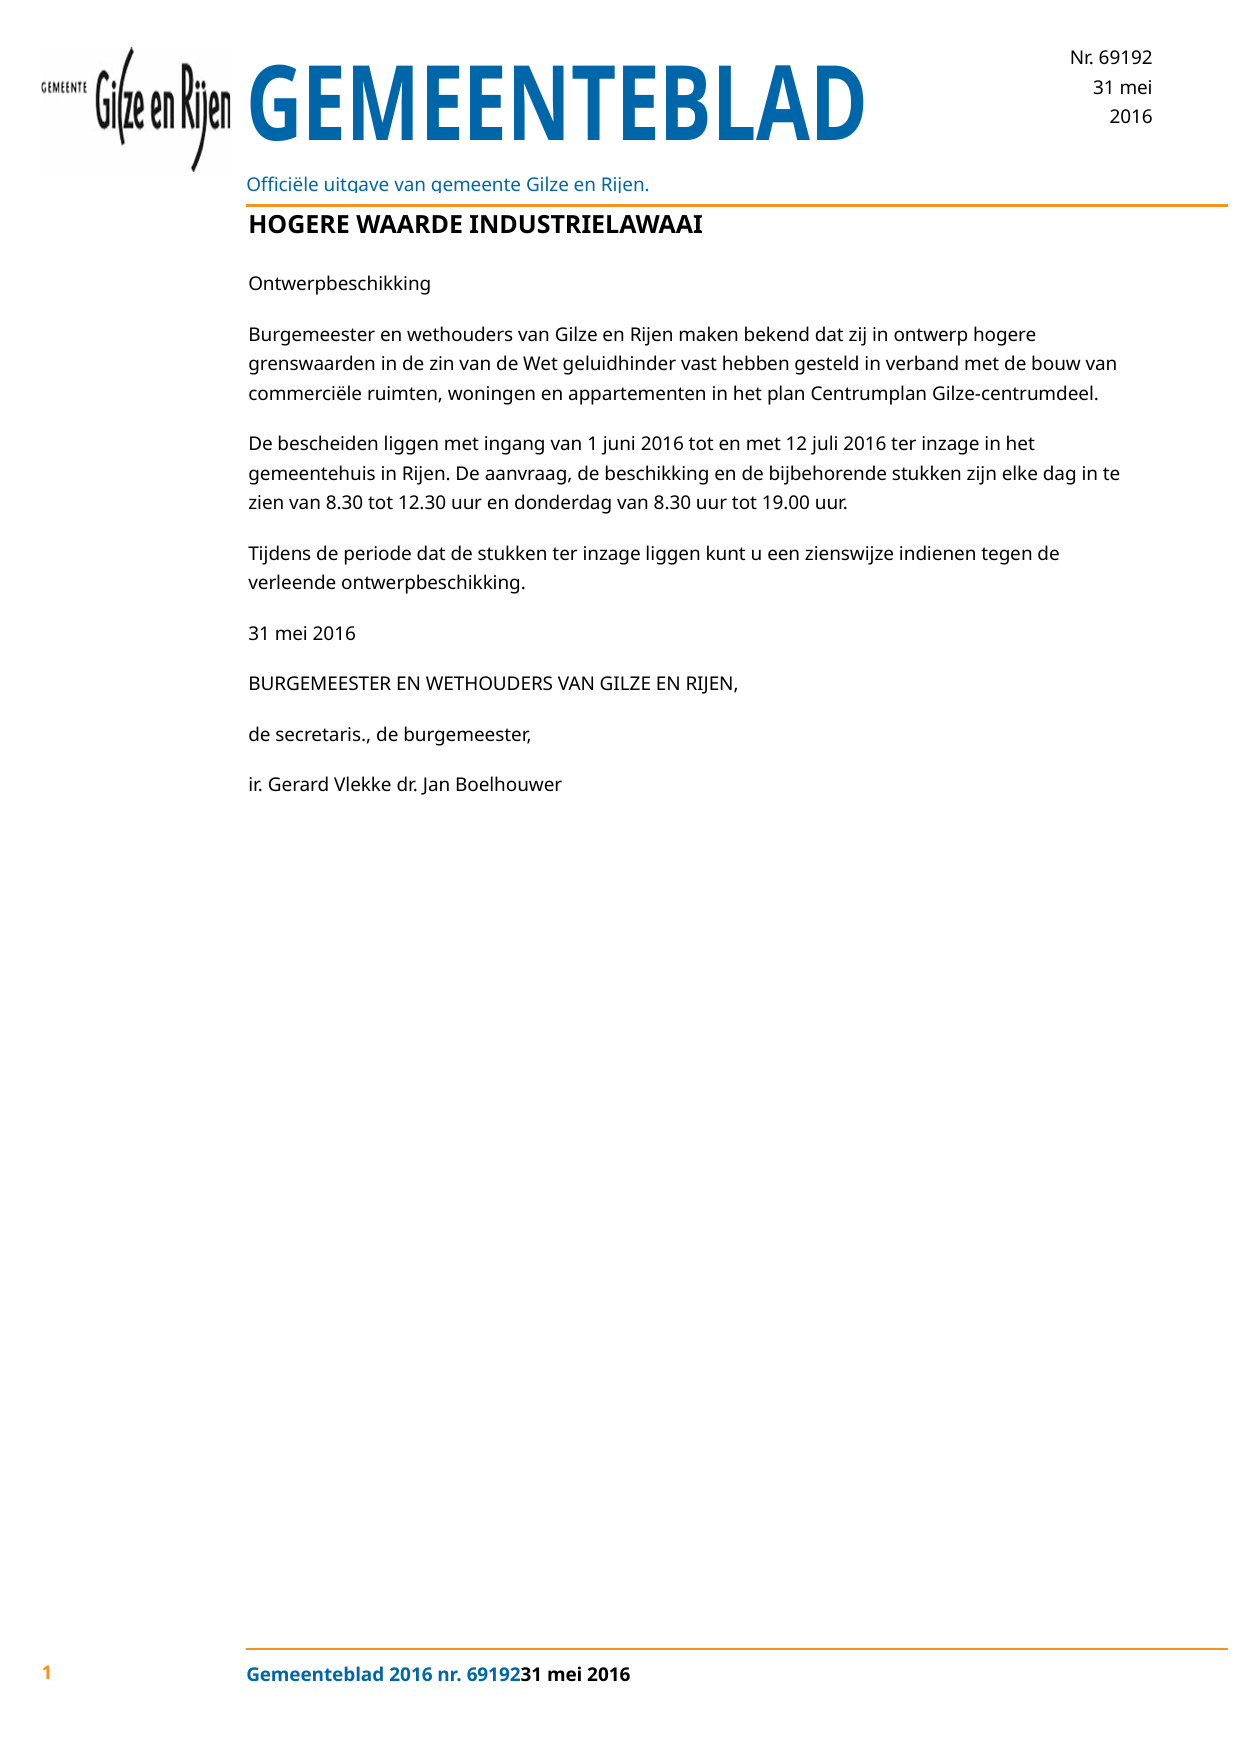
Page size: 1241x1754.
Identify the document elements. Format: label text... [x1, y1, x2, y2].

text de secretaris., de burgemeester, [248, 721, 1152, 746]
text De bescheiden liggen met ingang van 1 juni 2016 tot en met 12 juli 2016 ter inzage in het gemeentehuis in Rijen. De aanvraag, de beschikking en de bijbehorende stukken zijn elke dag in te zien van 8.30 tot 12.30 uur en donderdag van 8.30 uur tot 19.00 uur. [248, 430, 1152, 515]
text Tijdens de periode dat de stukken ter inzage liggen kunt u een zienswijze indienen tegen de verleende ontwerpbeschikking. [248, 540, 1152, 595]
text HOGERE WAARDE INDUSTRIELAWAAI [248, 207, 1152, 241]
text Burgemeester en wethouders van Gilze en Rijen maken bekend dat zij in ontwerp hogere grenswaarden in de zin van de Wet geluidhinder vast hebben gesteld in verband met de bouw van commerciële ruimten, woningen en appartementen in het plan Centrumplan Gilze-centrumdeel. [248, 321, 1152, 406]
text BURGEMEESTER EN WETHOUDERS VAN GILZE EN RIJEN, [248, 670, 1152, 696]
picture [41, 47, 231, 172]
text 31 mei 2016 [248, 620, 1152, 646]
text ir. Gerard Vlekke dr. Jan Boelhouwer [248, 771, 1152, 797]
text Ontwerpbeschikking [248, 270, 1152, 296]
